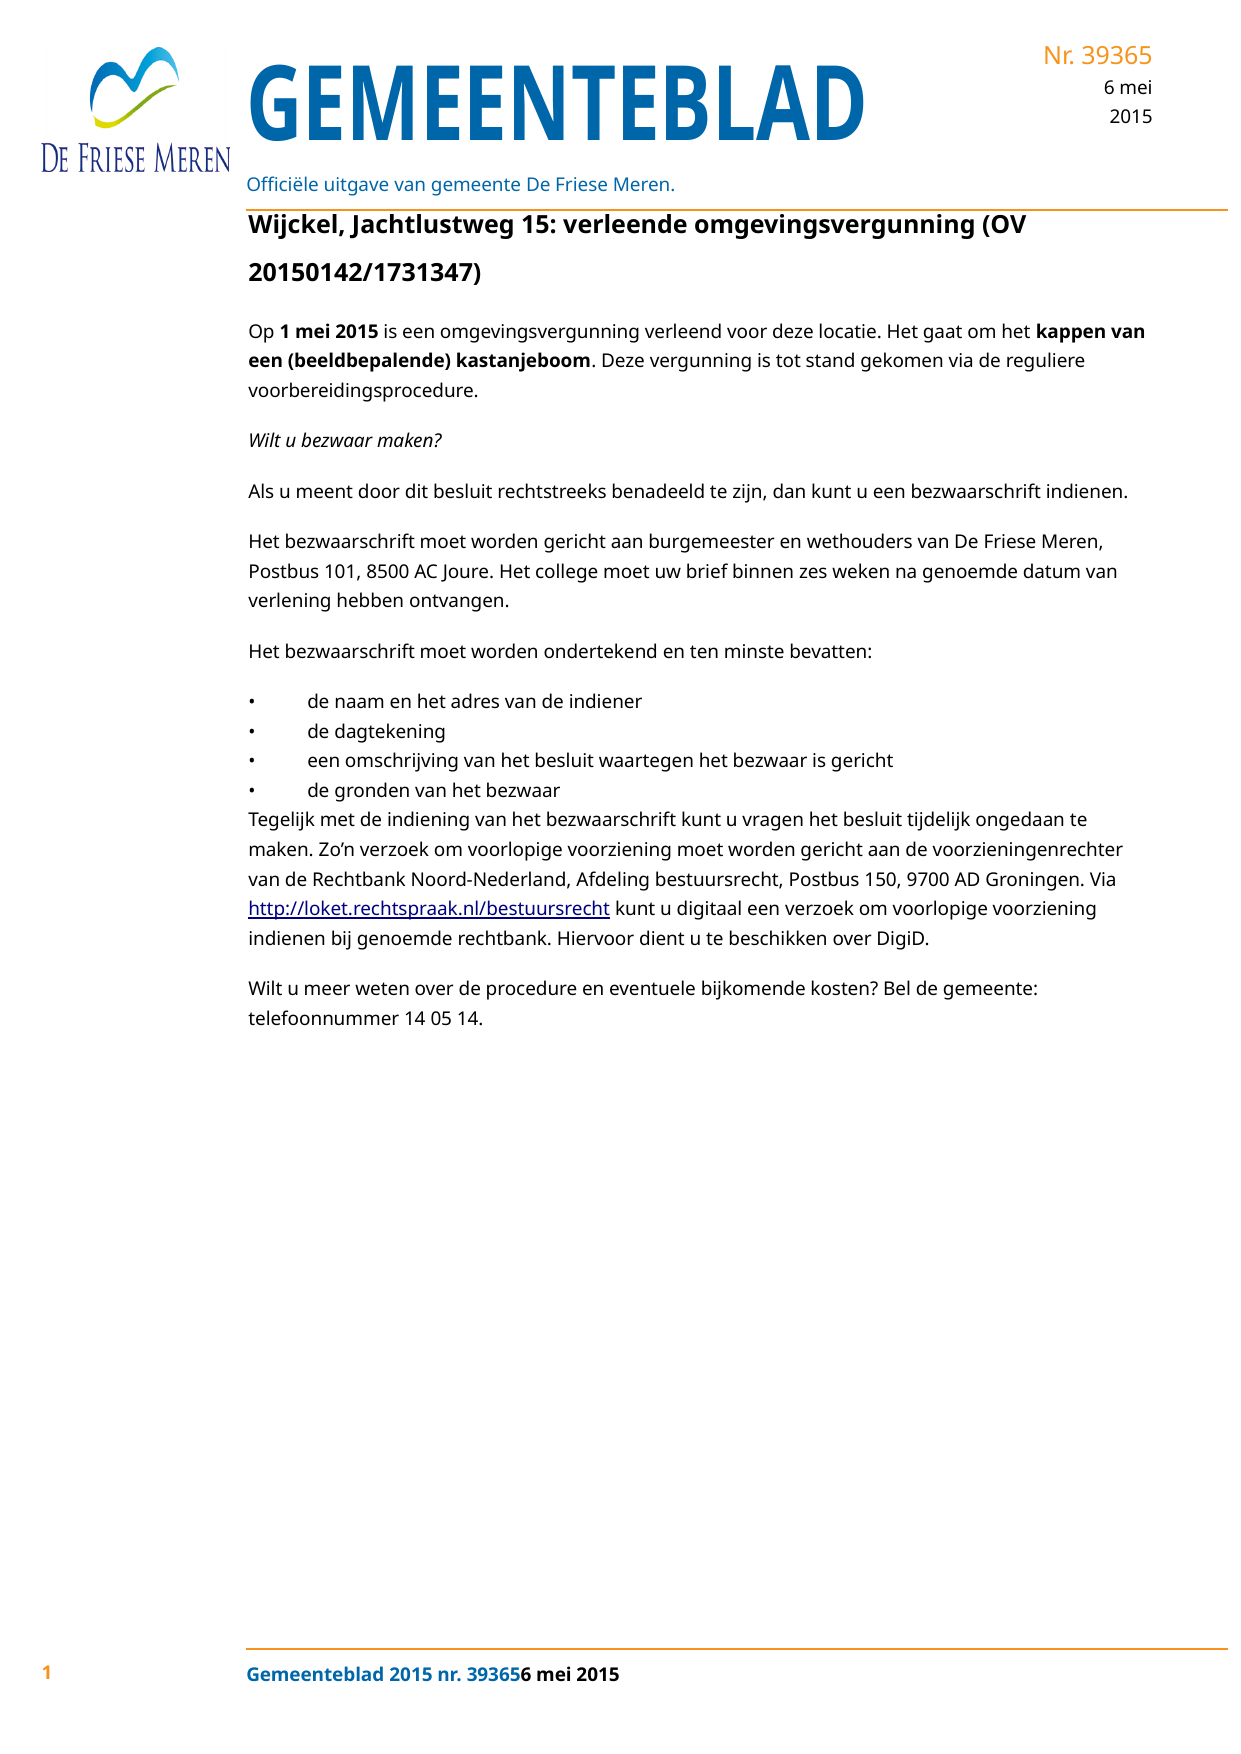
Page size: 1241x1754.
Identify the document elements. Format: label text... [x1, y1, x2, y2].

text Als u meent door dit besluit rechtstreeks benadeeld te zijn, dan kunt u een bezwaarschrift indienen. [248, 478, 1152, 504]
text Wilt u bezwaar maken? [248, 427, 1152, 453]
text Het bezwaarschrift moet worden gericht aan burgemeester en wethouders van De Friese Meren, Postbus 101, 8500 AC Joure. Het college moet uw brief binnen zes weken na genoemde datum van verlening hebben ontvangen. [248, 528, 1152, 613]
text Wijckel, Jachtlustweg 15: verleende omgevingsvergunning (OV 20150142/1731347) [248, 211, 1152, 288]
list de gronden van het bezwaar [248, 777, 1152, 803]
text Het bezwaarschrift moet worden ondertekend en ten minste bevatten: [248, 638, 1152, 664]
text Op 1 mei 2015 is een omgevingsvergunning verleend voor deze locatie. Het gaat om het kappen van een (beeldbepalende) kastanjeboom. Deze vergunning is tot stand gekomen via de reguliere voorbereidingsprocedure. [248, 318, 1152, 403]
text Wilt u meer weten over de procedure en eventuele bijkomende kosten? Bel de gemeente: telefoonnummer 14 05 14. [248, 975, 1152, 1031]
list de dagtekening [248, 718, 1152, 744]
text Tegelijk met de indiening van het bezwaarschrift kunt u vragen het besluit tijdelijk ongedaan te maken. Zo’n verzoek om voorlopige voorziening moet worden gericht aan de voorzieningenrechter van de Rechtbank Noord-Nederland, Afdeling bestuursrecht, Postbus 150, 9700 AD Groningen. Via http://loket.rechtspraak.nl/bestuursrecht kunt u digitaal een verzoek om voorlopige voorziening indienen bij genoemde rechtbank. Hiervoor dient u te beschikken over DigiD. [248, 807, 1152, 951]
list een omschrijving van het besluit waartegen het bezwaar is gericht [248, 747, 1152, 773]
list de naam en het adres van de indiener [248, 688, 1152, 714]
picture [41, 47, 231, 172]
